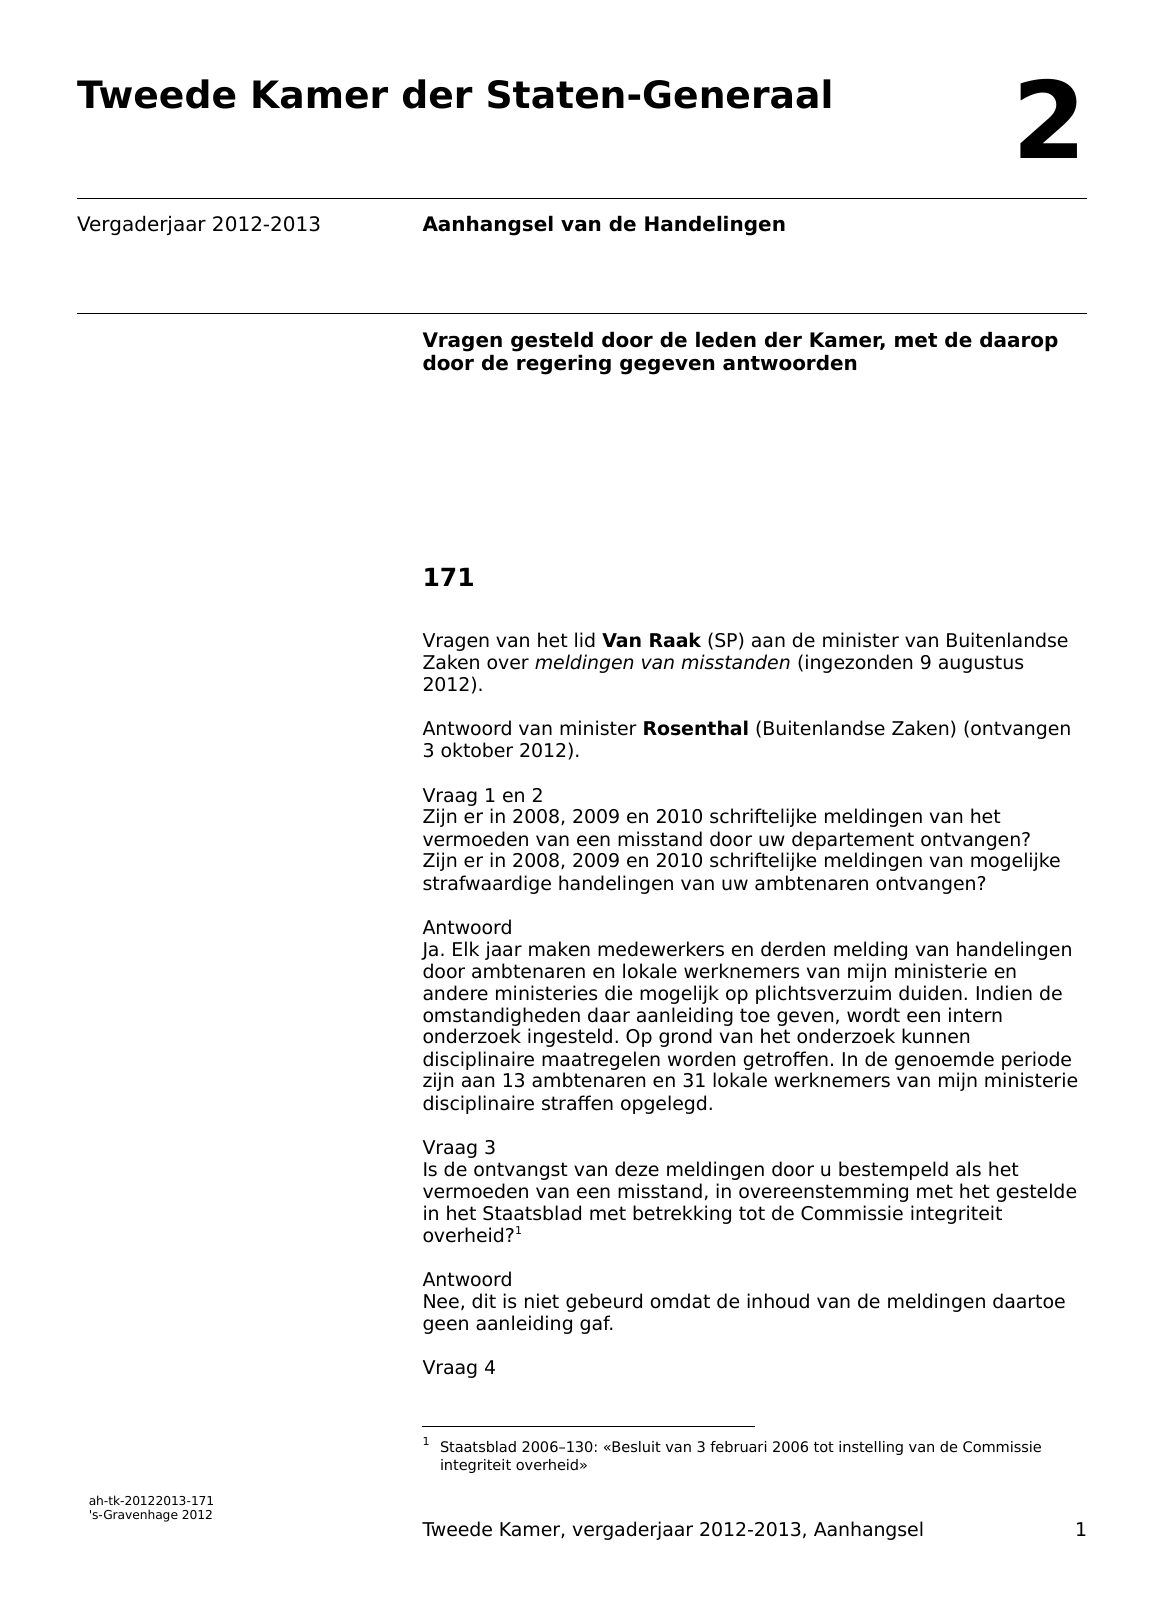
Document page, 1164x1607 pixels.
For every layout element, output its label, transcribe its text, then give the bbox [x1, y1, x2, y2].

text Is de ontvangst van deze meldingen door u bestempeld als het vermoeden van een misstand, in overeenstemming met het gestelde in het Staatsblad met betrekking tot de Commissie integriteit overheid? [422, 1158, 1087, 1246]
table_cell Vragen gesteld door de leden der Kamer, met de daarop door de regering gegeven antwoorden [422, 314, 1087, 375]
table_cell [77, 314, 422, 375]
text Antwoord van minister Rosenthal (Buitenlandse Zaken) (ontvangen 3 oktober 2012). [422, 718, 1087, 762]
text ah-tk-20122013-171 [88, 1494, 323, 1508]
text Staatsblad 2006–130: «Besluit van 3 februari 2006 tot instelling van de Commissie integriteit overheid» [422, 1435, 1087, 1474]
text Vraag 3 [422, 1137, 1087, 1158]
text 171 [422, 563, 1087, 592]
text Zijn er in 2008, 2009 en 2010 schriftelijke meldingen van mogelijke strafwaardige handelingen van uw ambtenaren ontvangen? [422, 850, 1087, 894]
text 's-Gravenhage 2012 [88, 1508, 323, 1522]
table_cell Vergaderjaar 2012-2013 [77, 199, 422, 313]
text Antwoord [422, 1269, 1087, 1291]
text Vraag 4 [422, 1357, 1087, 1379]
text Antwoord [422, 917, 1087, 938]
text Nee, dit is niet gebeurd omdat de inhoud van de meldingen daartoe geen aanleiding gaf. [422, 1291, 1087, 1334]
text Ja. Elk jaar maken medewerkers en derden melding van handelingen door ambtenaren en lokale werknemers van mijn ministerie en andere ministeries die mogelijk op plichtsverzuim duiden. Indien de omstandigheden daar aanleiding toe geven, wordt een intern onderzoek ingesteld. Op grond van het onderzoek kunnen disciplinaire maatregelen worden getroffen. In de genoemde periode zijn aan 13 ambtenaren en 31 lokale werknemers van mijn ministerie disciplinaire straffen opgelegd. [422, 938, 1087, 1114]
text Zijn er in 2008, 2009 en 2010 schriftelijke meldingen van het vermoeden van een misstand door uw departement ontvangen? [422, 806, 1087, 850]
table_cell Aanhangsel van de Handelingen [422, 199, 1087, 313]
text Vraag 1 en 2 [422, 784, 1087, 806]
text Vragen van het lid Van Raak (SP) aan de minister van Buitenlandse Zaken over meldingen van misstanden (ingezonden 9 augustus 2012). [422, 630, 1087, 696]
table_header 2 [886, 59, 1087, 198]
table_header Tweede Kamer der Staten-Generaal [77, 59, 886, 198]
